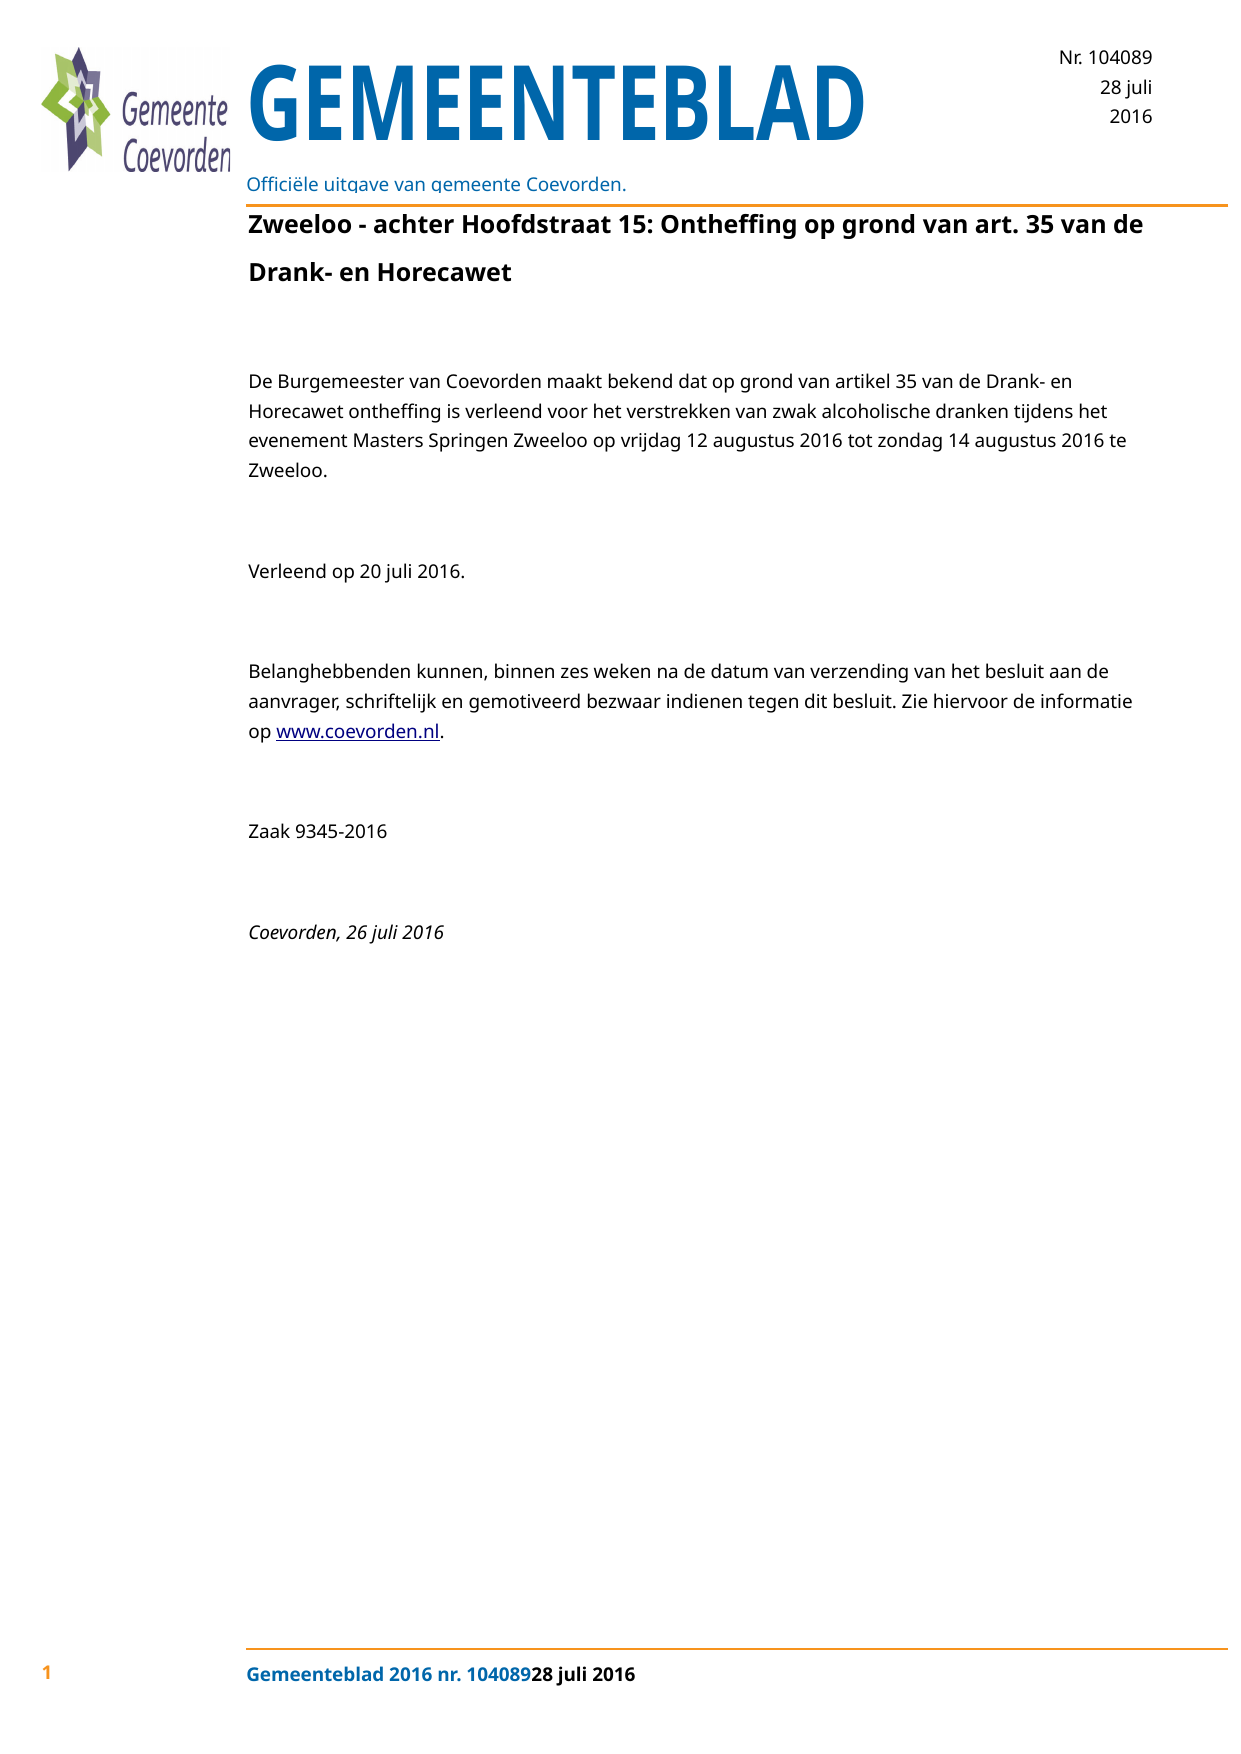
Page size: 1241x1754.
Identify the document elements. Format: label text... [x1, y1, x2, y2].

text Coevorden, 26 juli 2016 [248, 919, 1152, 945]
text Zweeloo - achter Hoofdstraat 15: Ontheffing op grond van art. 35 van de Drank- en Horecawet [248, 207, 1152, 288]
text De Burgemeester van Coevorden maakt bekend dat op grond van artikel 35 van de Drank- en Horecawet ontheffing is verleend voor het verstrekken van zwak alcoholische dranken tijdens het evenement Masters Springen Zweeloo op vrijdag 12 augustus 2016 tot zondag 14 augustus 2016 te Zweeloo. [248, 368, 1152, 483]
text Belanghebbenden kunnen, binnen zes weken na de datum van verzending van het besluit aan de aanvrager, schriftelijk en gemotiveerd bezwaar indienen tegen dit besluit. Zie hiervoor de informatie op www.coevorden.nl. [248, 659, 1152, 744]
text Zaak 9345-2016 [248, 819, 1152, 844]
picture [41, 47, 231, 172]
text Verleend op 20 juli 2016. [248, 558, 1152, 584]
